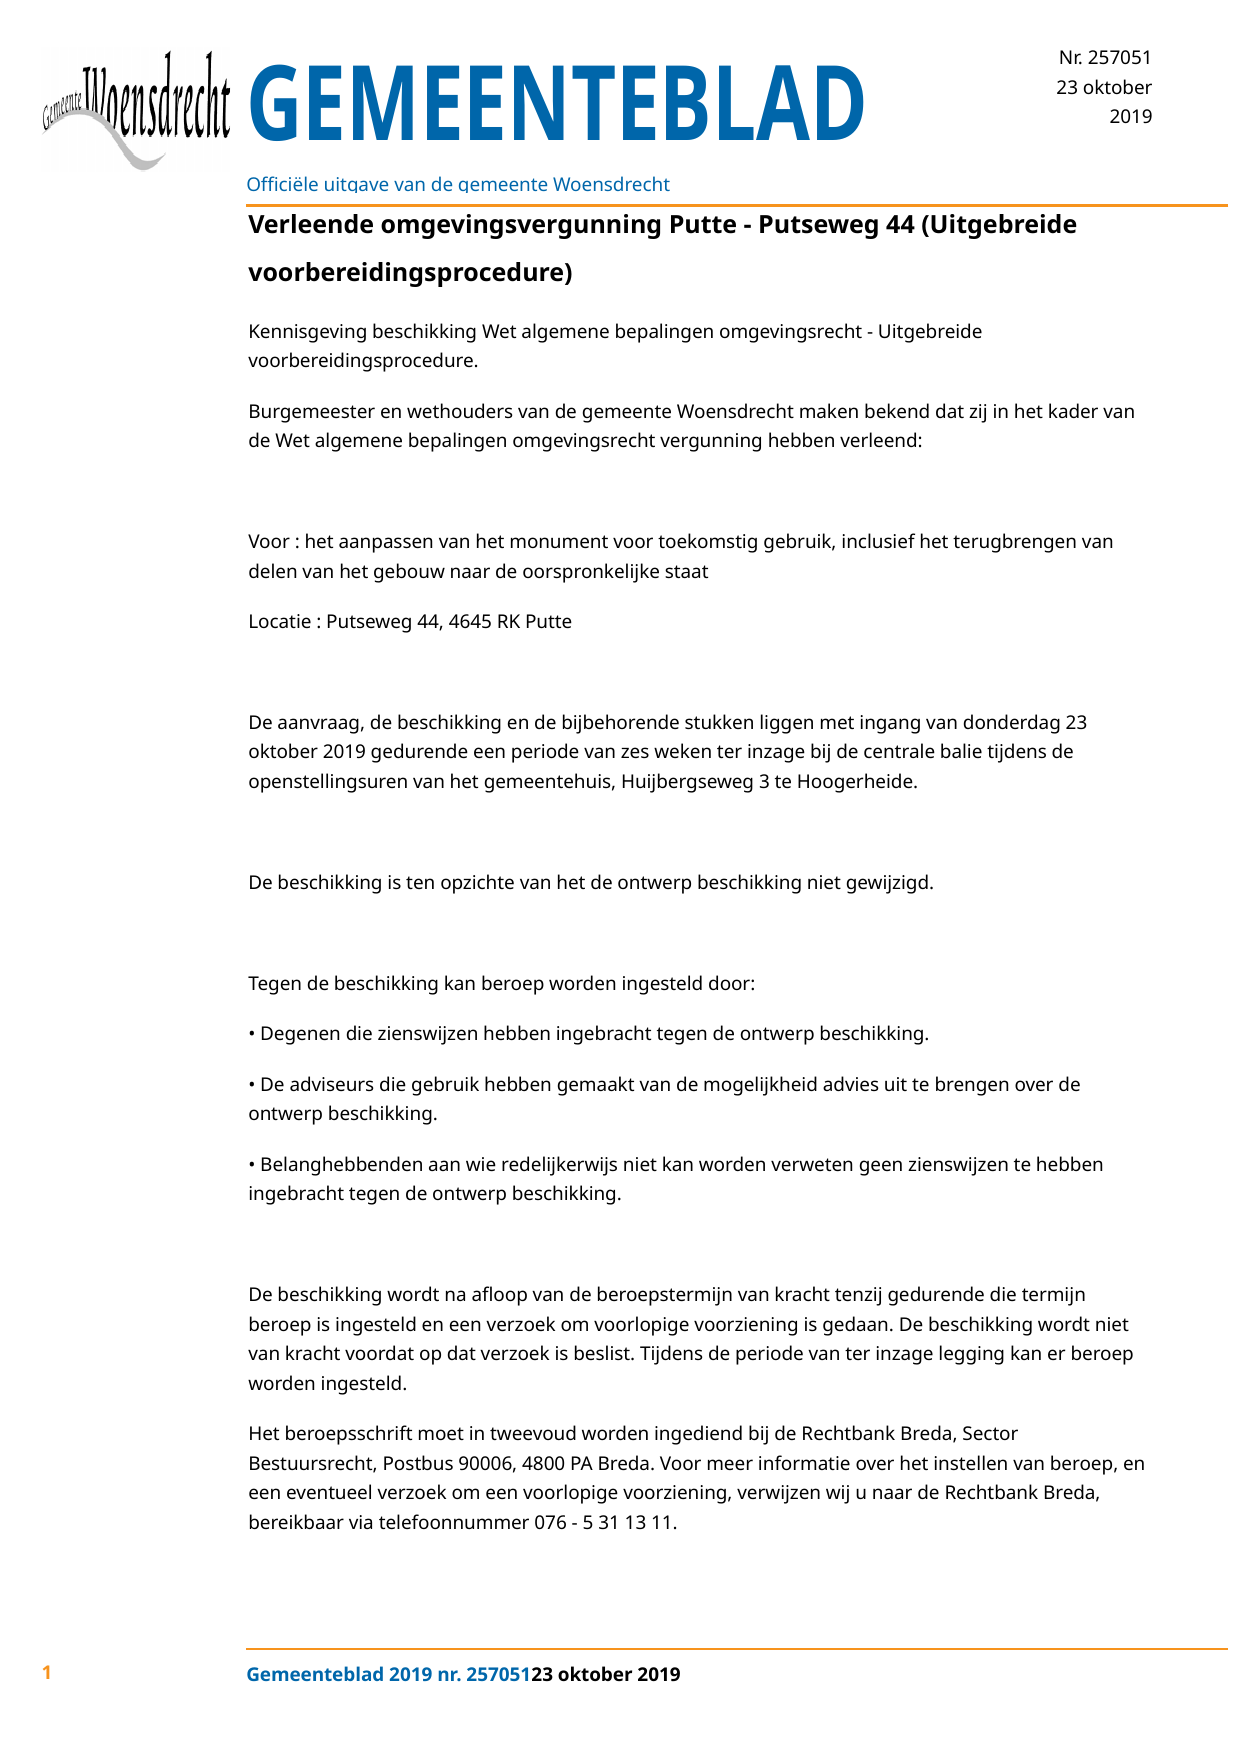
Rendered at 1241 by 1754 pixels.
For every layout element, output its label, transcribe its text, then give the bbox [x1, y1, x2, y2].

text Burgemeester en wethouders van de gemeente Woensdrecht maken bekend dat zij in het kader van de Wet algemene bepalingen omgevingsrecht vergunning hebben verleend: [248, 398, 1152, 453]
picture [41, 47, 231, 172]
text Locatie : Putseweg 44, 4645 RK Putte [248, 608, 1152, 634]
text Verleende omgevingsvergunning Putte - Putseweg 44 (Uitgebreide voorbereidingsprocedure) [248, 207, 1152, 288]
text Voor : het aanpassen van het monument voor toekomstig gebruik, inclusief het terugbrengen van delen van het gebouw naar de oorspronkelijke staat [248, 528, 1152, 584]
text De aanvraag, de beschikking en de bijbehorende stukken liggen met ingang van donderdag 23 oktober 2019 gedurende een periode van zes weken ter inzage bij de centrale balie tijdens de openstellingsuren van het gemeentehuis, Huijbergseweg 3 te Hoogerheide. [248, 709, 1152, 794]
text • De adviseurs die gebruik hebben gemaakt van de mogelijkheid advies uit te brengen over de ontwerp beschikking. [248, 1071, 1152, 1126]
text De beschikking is ten opzichte van het de ontwerp beschikking niet gewijzigd. [248, 869, 1152, 895]
text Het beroepsschrift moet in tweevoud worden ingediend bij de Rechtbank Breda, Sector Bestuursrecht, Postbus 90006, 4800 PA Breda. Voor meer informatie over het instellen van beroep, en een eventueel verzoek om een voorlopige voorziening, verwijzen wij u naar de Rechtbank Breda, bereikbaar via telefoonnummer 076 - 5 31 13 11. [248, 1420, 1152, 1535]
text De beschikking wordt na afloop van de beroepstermijn van kracht tenzij gedurende die termijn beroep is ingesteld en een verzoek om voorlopige voorziening is gedaan. De beschikking wordt niet van kracht voordat op dat verzoek is beslist. Tijdens de periode van ter inzage legging kan er beroep worden ingesteld. [248, 1281, 1152, 1396]
text Tegen de beschikking kan beroep worden ingesteld door: [248, 970, 1152, 996]
text • Belanghebbenden aan wie redelijkerwijs niet kan worden verweten geen zienswijzen te hebben ingebracht tegen de ontwerp beschikking. [248, 1151, 1152, 1206]
text Kennisgeving beschikking Wet algemene bepalingen omgevingsrecht - Uitgebreide voorbereidingsprocedure. [248, 318, 1152, 373]
text • Degenen die zienswijzen hebben ingebracht tegen de ontwerp beschikking. [248, 1020, 1152, 1046]
